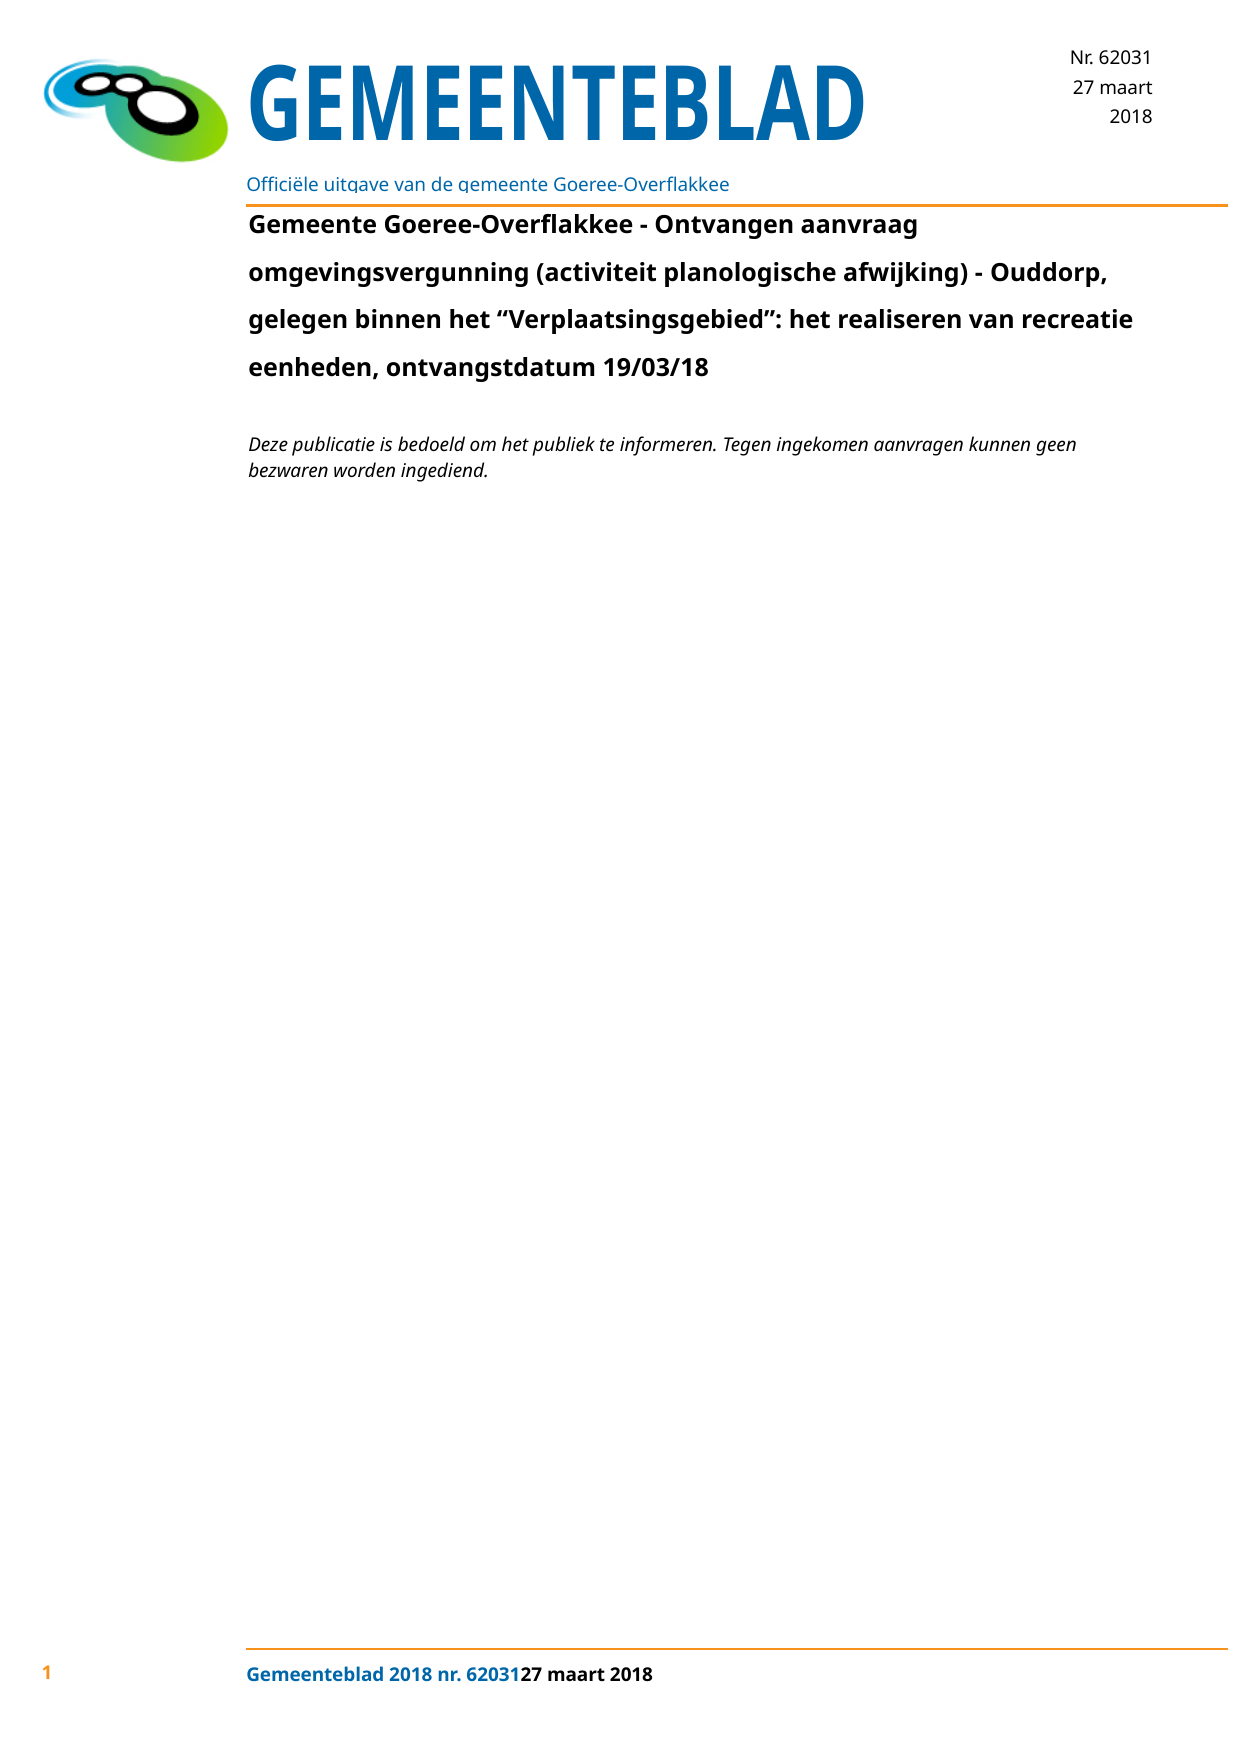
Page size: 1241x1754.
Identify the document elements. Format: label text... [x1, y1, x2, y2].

picture [41, 47, 231, 172]
text Deze publicatie is bedoeld om het publiek te informeren. Tegen ingekomen aanvragen kunnen geen bezwaren worden ingediend. [248, 431, 1152, 483]
text Gemeente Goeree-Overflakkee - Ontvangen aanvraag omgevingsvergunning (activiteit planologische afwijking) - Ouddorp, gelegen binnen het “Verplaatsingsgebied”: het realiseren van recreatie eenheden, ontvangstdatum 19/03/18 [248, 207, 1152, 384]
